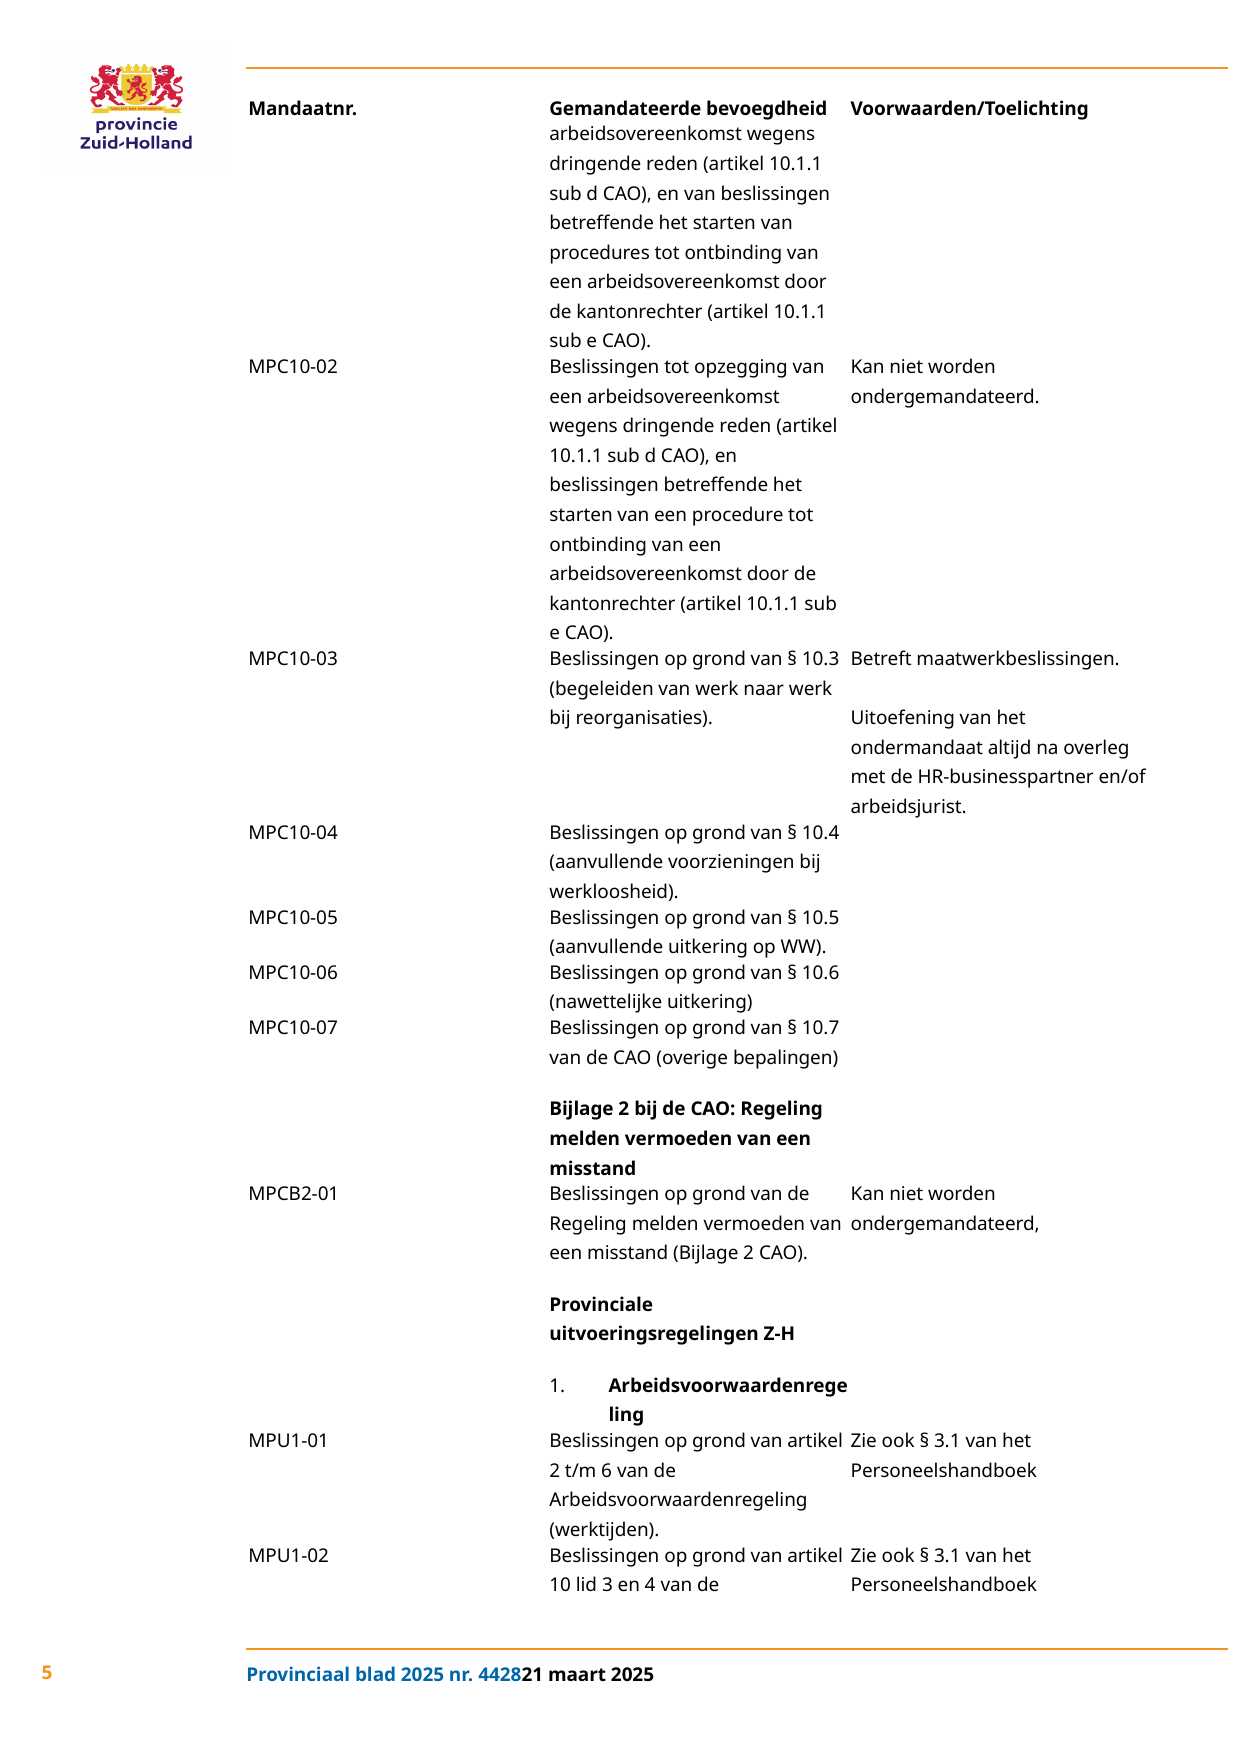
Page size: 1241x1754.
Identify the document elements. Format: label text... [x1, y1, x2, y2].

table_cell [248, 1291, 549, 1346]
table_cell Beslissingen op grond van artikel 10 lid 3 en 4 van de [549, 1542, 850, 1597]
table_cell [549, 1265, 850, 1291]
table_cell [248, 121, 549, 353]
table_cell Arbeidsvoorwaardenregeling [549, 1372, 850, 1427]
table_cell arbeidsovereenkomst wegens dringende reden (artikel 10.1.1 sub d CAO), en van beslissingen betreffende het starten van procedures tot ontbinding van een arbeidsovereenkomst door de kantonrechter (artikel 10.1.1 sub e CAO). [549, 121, 850, 353]
table_cell [549, 1346, 850, 1372]
table_cell Zie ook § 3.1 van het Personeelshandboek [850, 1542, 1152, 1597]
picture [41, 47, 231, 172]
table_cell MPU1-02 [248, 1542, 549, 1597]
table_cell Beslissingen op grond van § 10.3 (begeleiden van werk naar werk bij reorganisaties). [549, 645, 850, 819]
table_cell [248, 1346, 549, 1372]
table_header Voorwaarden/Toelichting [850, 95, 1152, 121]
table_cell [850, 121, 1152, 353]
table_cell [850, 1096, 1152, 1180]
table_cell Beslissingen op grond van de Regeling melden vermoeden van een misstand (Bijlage 2 CAO). [549, 1180, 850, 1265]
table_cell [248, 1372, 549, 1427]
table_cell [850, 819, 1152, 904]
table_cell [850, 1372, 1152, 1427]
table_cell [850, 1265, 1152, 1291]
table_cell [850, 904, 1152, 959]
table_cell Kan niet worden ondergemandateerd, [850, 1180, 1152, 1265]
table_cell MPC10-03 [248, 645, 549, 819]
table_cell Bijlage 2 bij de CAO: Regeling melden vermoeden van een misstand [549, 1096, 850, 1180]
table_header Gemandateerde bevoegdheid [549, 95, 850, 121]
table_cell Kan niet worden ondergemandateerd. [850, 353, 1152, 645]
table_cell [850, 1291, 1152, 1346]
table_cell [850, 959, 1152, 1014]
table_cell [850, 1346, 1152, 1372]
table_header Mandaatnr. [248, 95, 549, 121]
table_cell MPC10-06 [248, 959, 549, 1014]
table_cell Beslissingen op grond van artikel 2 t/m 6 van de Arbeidsvoorwaardenregeling (werktijden). [549, 1428, 850, 1542]
table_cell MPC10-05 [248, 904, 549, 959]
table_cell [248, 1265, 549, 1291]
table_cell Zie ook § 3.1 van het Personeelshandboek [850, 1428, 1152, 1542]
table_cell [549, 1070, 850, 1096]
table_cell [248, 1096, 549, 1180]
table_cell [850, 1015, 1152, 1070]
table_cell MPU1-01 [248, 1428, 549, 1542]
table_cell MPC10-04 [248, 819, 549, 904]
table_cell Beslissingen op grond van § 10.6 (nawettelijke uitkering) [549, 959, 850, 1014]
table_cell Betreft maatwerkbeslissingen. Uitoefening van het ondermandaat altijd na overleg met de HR-businesspartner en/of arbeidsjurist. [850, 645, 1152, 819]
table_cell Beslissingen op grond van § 10.7 van de CAO (overige bepalingen) [549, 1015, 850, 1070]
table_cell Beslissingen op grond van § 10.4 (aanvullende voorzieningen bij werkloosheid). [549, 819, 850, 904]
table_cell MPCB2-01 [248, 1180, 549, 1265]
table_cell Beslissingen op grond van § 10.5 (aanvullende uitkering op WW). [549, 904, 850, 959]
table_cell MPC10-02 [248, 353, 549, 645]
table_cell [248, 1070, 549, 1096]
table_cell Beslissingen tot opzegging van een arbeidsovereenkomst wegens dringende reden (artikel 10.1.1 sub d CAO), en beslissingen betreffende het starten van een procedure tot ontbinding van een arbeidsovereenkomst door de kantonrechter (artikel 10.1.1 sub e CAO). [549, 353, 850, 645]
table_cell [850, 1070, 1152, 1096]
table_cell MPC10-07 [248, 1015, 549, 1070]
table_cell Provinciale uitvoeringsregelingen Z-H [549, 1291, 850, 1346]
